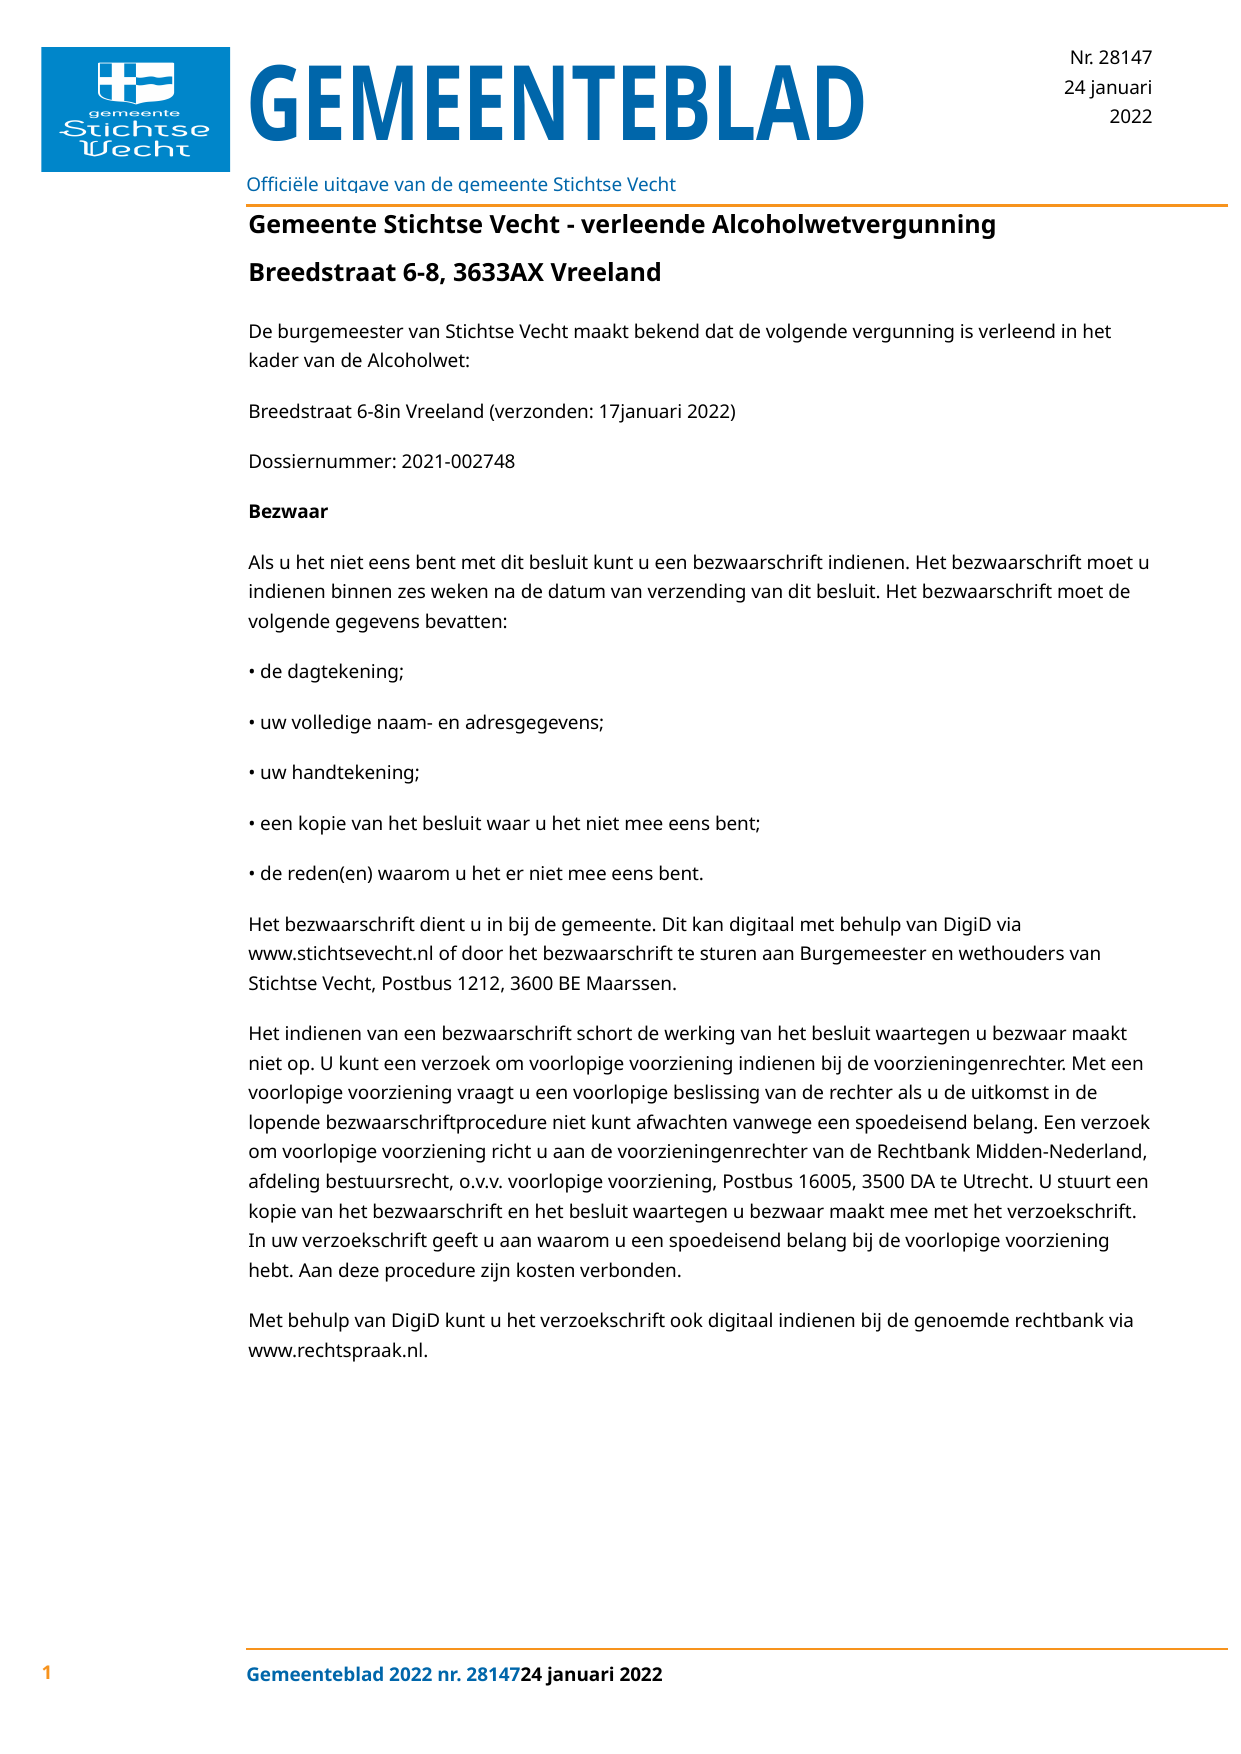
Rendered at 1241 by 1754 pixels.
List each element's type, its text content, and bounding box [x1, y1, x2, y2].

text • de reden(en) waarom u het er niet mee eens bent. [248, 860, 1152, 886]
text Gemeente Stichtse Vecht - verleende Alcoholwetvergunning Breedstraat 6-8, 3633AX Vreeland [248, 207, 1152, 288]
text Het bezwaarschrift dient u in bij de gemeente. Dit kan digitaal met behulp van DigiD via www.stichtsevecht.nl of door het bezwaarschrift te sturen aan Burgemeester en wethouders van Stichtse Vecht, Postbus 1212, 3600 BE Maarssen. [248, 911, 1152, 996]
text • uw volledige naam- en adresgegevens; [248, 709, 1152, 735]
text • een kopie van het besluit waar u het niet mee eens bent; [248, 810, 1152, 836]
text Breedstraat 6-8in Vreeland (verzonden: 17januari 2022) [248, 398, 1152, 424]
text Met behulp van DigiD kunt u het verzoekschrift ook digitaal indienen bij de genoemde rechtbank via www.rechtspraak.nl. [248, 1307, 1152, 1363]
text Dossiernummer: 2021-002748 [248, 448, 1152, 474]
text De burgemeester van Stichtse Vecht maakt bekend dat de volgende vergunning is verleend in het kader van de Alcoholwet: [248, 318, 1152, 373]
text Het indienen van een bezwaarschrift schort de werking van het besluit waartegen u bezwaar maakt niet op. U kunt een verzoek om voorlopige voorziening indienen bij de voorzieningenrechter. Met een voorlopige voorziening vraagt u een voorlopige beslissing van de rechter als u de uitkomst in de lopende bezwaarschriftprocedure niet kunt afwachten vanwege een spoedeisend belang. Een verzoek om voorlopige voorziening richt u aan de voorzieningenrechter van de Rechtbank Midden-Nederland, afdeling bestuursrecht, o.v.v. voorlopige voorziening, Postbus 16005, 3500 DA te Utrecht. U stuurt een kopie van het bezwaarschrift en het besluit waartegen u bezwaar maakt mee met het verzoekschrift. In uw verzoekschrift geeft u aan waarom u een spoedeisend belang bij de voorlopige voorziening hebt. Aan deze procedure zijn kosten verbonden. [248, 1020, 1152, 1283]
text • uw handtekening; [248, 759, 1152, 785]
picture [137, 63, 174, 103]
text Als u het niet eens bent met dit besluit kunt u een bezwaarschrift indienen. Het bezwaarschrift moet u indienen binnen zes weken na de datum van verzending van dit besluit. Het bezwaarschrift moet de volgende gegevens bevatten: [248, 549, 1152, 634]
text • de dagtekening; [248, 659, 1152, 684]
text Bezwaar [248, 499, 1152, 524]
picture [99, 63, 135, 101]
